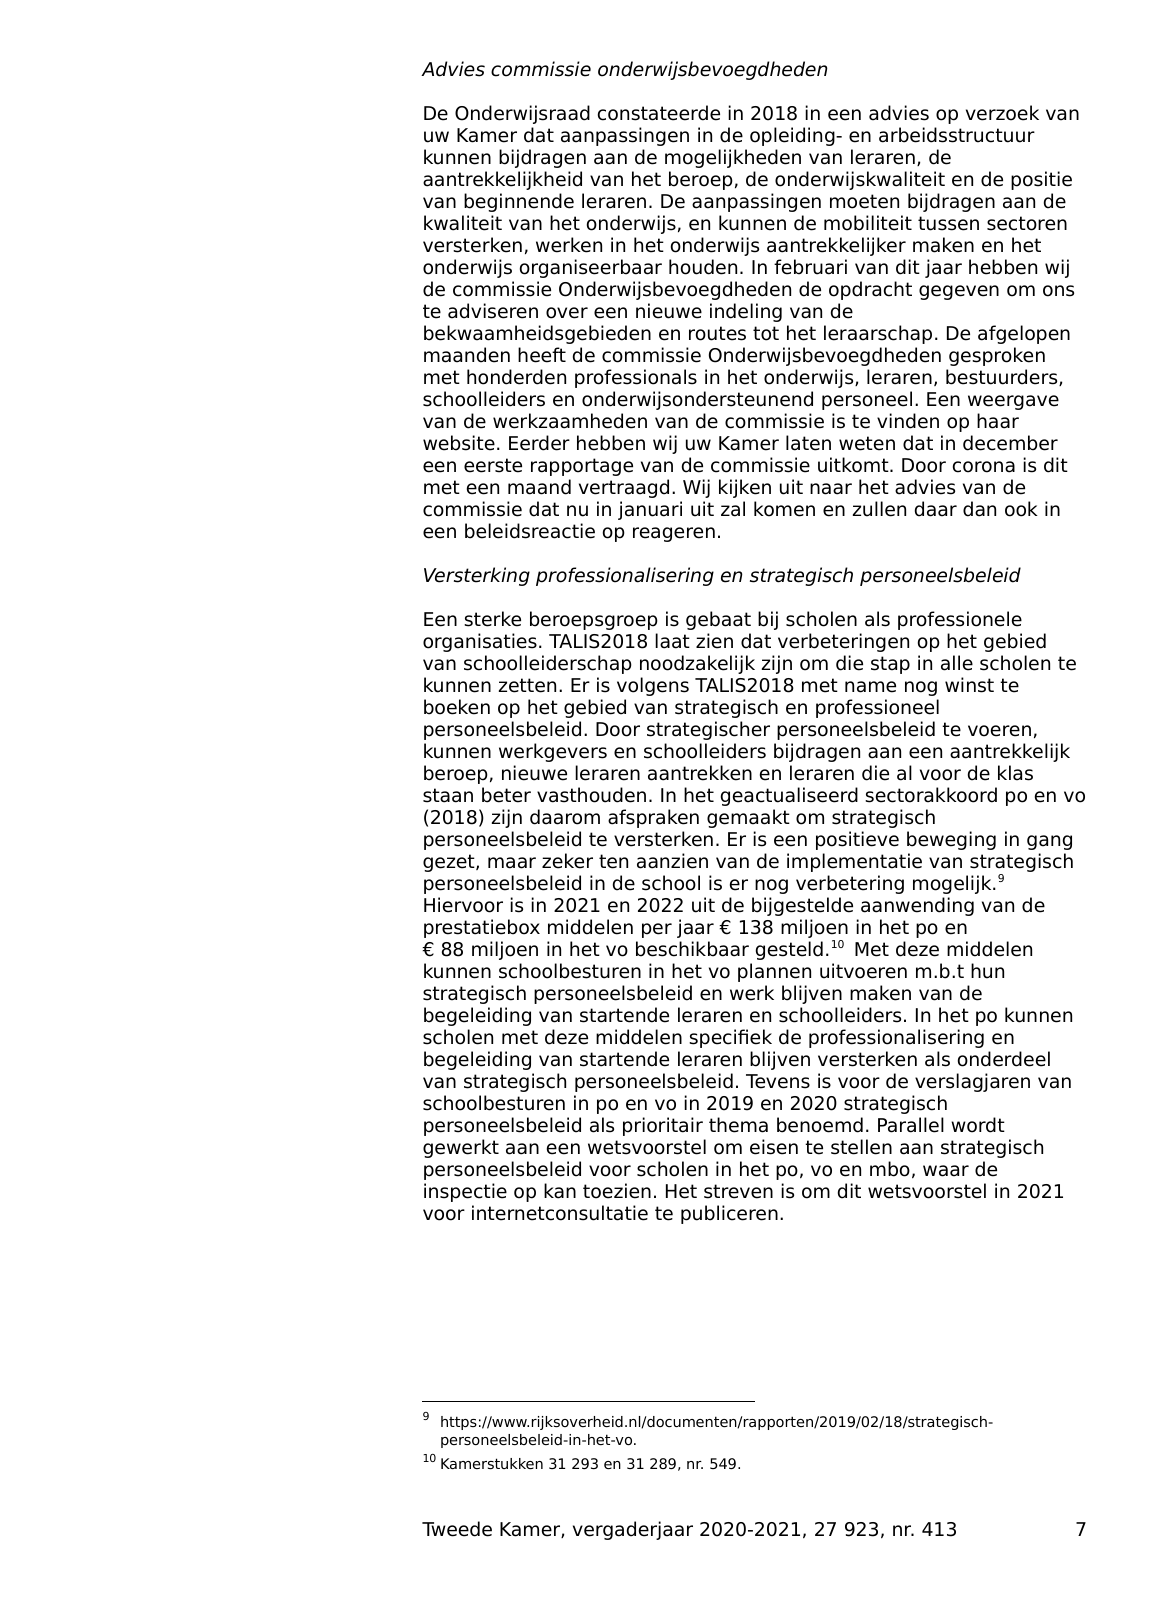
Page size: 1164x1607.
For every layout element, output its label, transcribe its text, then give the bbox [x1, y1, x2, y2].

text https://www.rijksoverheid.nl/documenten/rapporten/2019/02/18/strategisch-personeelsbeleid-in-het-vo. [422, 1410, 1087, 1449]
subtitle Advies commissie onderwijsbevoegdheden [422, 59, 1087, 81]
subtitle Versterking professionalisering en strategisch personeelsbeleid [422, 565, 1087, 587]
text Kamerstukken 31 293 en 31 289, nr. 549. [422, 1452, 1087, 1474]
text Een sterke beroepsgroep is gebaat bij scholen als professionele organisaties. TALIS2018 laat zien dat verbeteringen op het gebied van schoolleiderschap noodzakelijk zijn om die stap in alle scholen te kunnen zetten. Er is volgens TALIS2018 met name nog winst te boeken op het gebied van strategisch en professioneel personeelsbeleid. Door strategischer personeelsbeleid te voeren, kunnen werkgevers en schoolleiders bijdragen aan een aantrekkelijk beroep, nieuwe leraren aantrekken en leraren die al voor de klas staan beter vasthouden. In het geactualiseerd sectorakkoord po en vo (2018) zijn daarom afspraken gemaakt om strategisch personeelsbeleid te versterken. Er is een positieve beweging in gang gezet, maar zeker ten aanzien van de implementatie van strategisch personeelsbeleid in de school is er nog verbetering mogelijk. Hiervoor is in 2021 en 2022 uit de bijgestelde aanwending van de prestatiebox middelen per jaar € 138 miljoen in het po en € 88 miljoen in het vo beschikbaar gesteld. Met deze middelen kunnen schoolbesturen in het vo plannen uitvoeren m.b.t hun strategisch personeelsbeleid en werk blijven maken van de begeleiding van startende leraren en schoolleiders. In het po kunnen scholen met deze middelen specifiek de professionalisering en begeleiding van startende leraren blijven versterken als onderdeel van strategisch personeelsbeleid. Tevens is voor de verslagjaren van schoolbesturen in po en vo in 2019 en 2020 strategisch personeelsbeleid als prioritair thema benoemd. Parallel wordt gewerkt aan een wetsvoorstel om eisen te stellen aan strategisch personeelsbeleid voor scholen in het po, vo en mbo, waar de inspectie op kan toezien. Het streven is om dit wetsvoorstel in 2021 voor internetconsultatie te publiceren. [422, 609, 1087, 1224]
text De Onderwijsraad constateerde in 2018 in een advies op verzoek van uw Kamer dat aanpassingen in de opleiding- en arbeidsstructuur kunnen bijdragen aan de mogelijkheden van leraren, de aantrekkelijkheid van het beroep, de onderwijskwaliteit en de positie van beginnende leraren. De aanpassingen moeten bijdragen aan de kwaliteit van het onderwijs, en kunnen de mobiliteit tussen sectoren versterken, werken in het onderwijs aantrekkelijker maken en het onderwijs organiseerbaar houden. In februari van dit jaar hebben wij de commissie Onderwijsbevoegdheden de opdracht gegeven om ons te adviseren over een nieuwe indeling van de bekwaamheidsgebieden en routes tot het leraarschap. De afgelopen maanden heeft de commissie Onderwijsbevoegdheden gesproken met honderden professionals in het onderwijs, leraren, bestuurders, schoolleiders en onderwijsondersteunend personeel. Een weergave van de werkzaamheden van de commissie is te vinden op haar website. Eerder hebben wij uw Kamer laten weten dat in december een eerste rapportage van de commissie uitkomt. Door corona is dit met een maand vertraagd. Wij kijken uit naar het advies van de commissie dat nu in januari uit zal komen en zullen daar dan ook in een beleidsreactie op reageren. [422, 103, 1087, 543]
